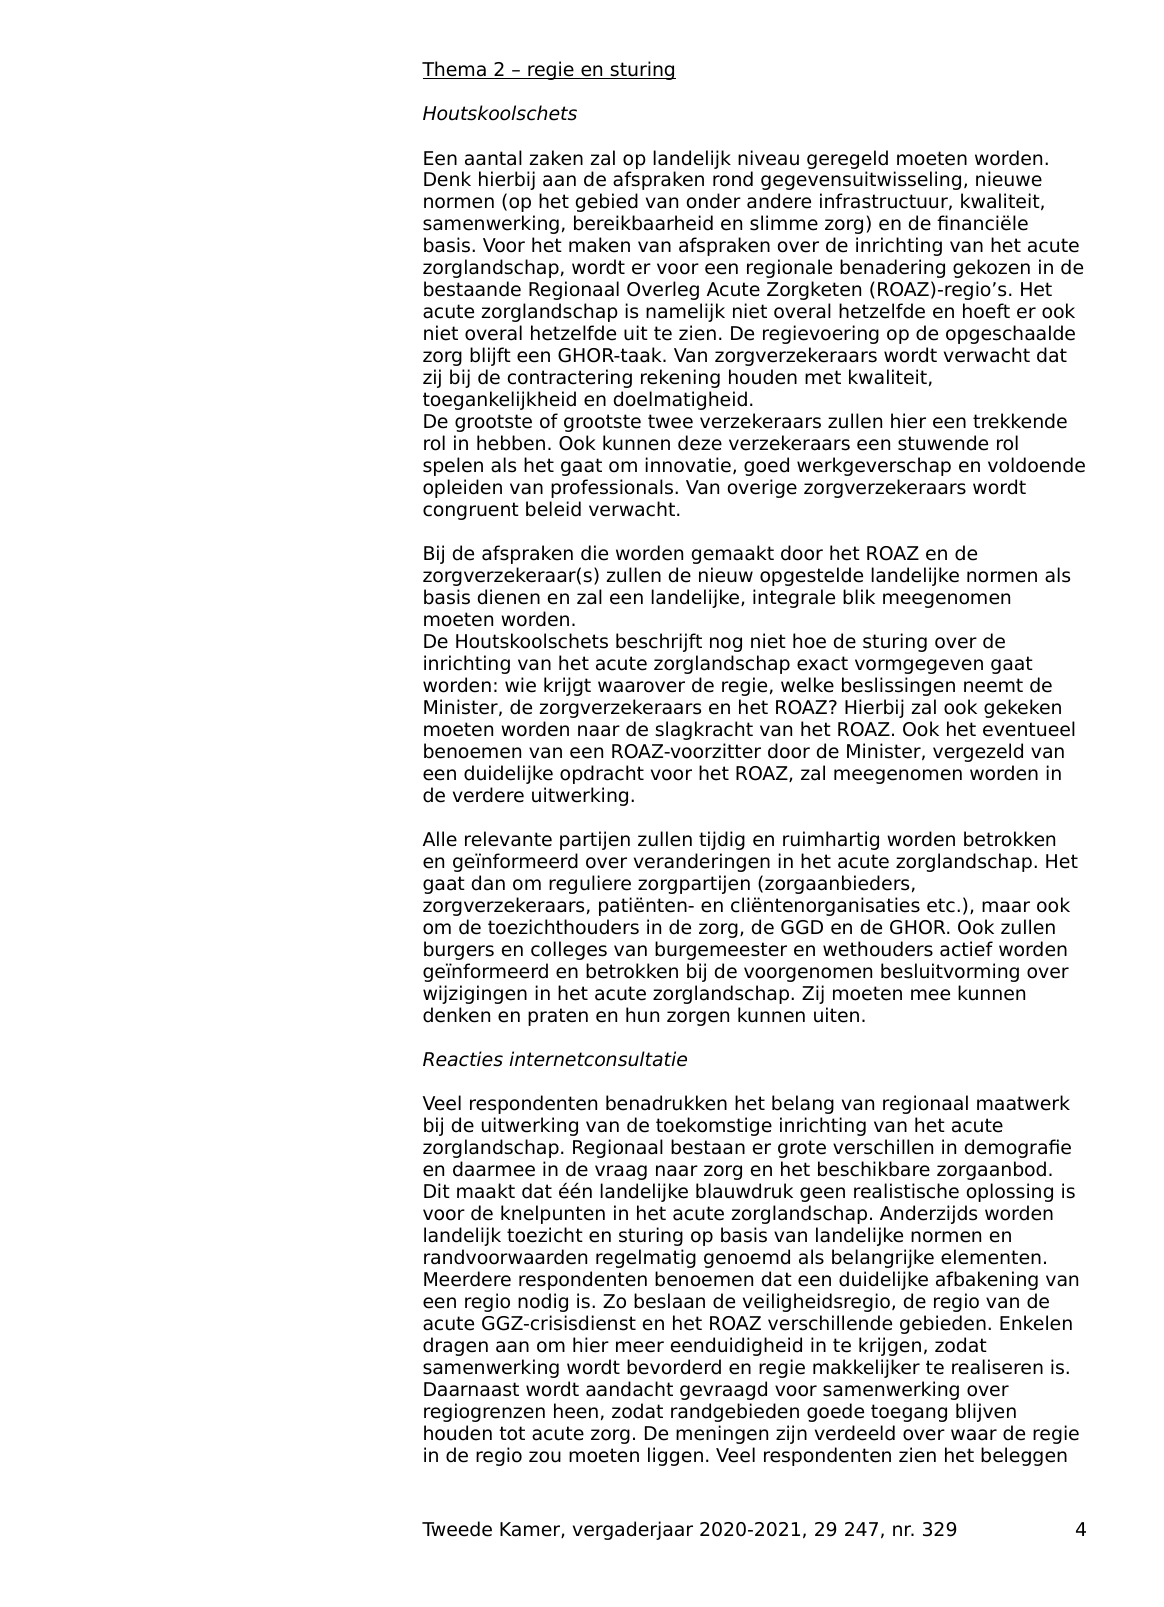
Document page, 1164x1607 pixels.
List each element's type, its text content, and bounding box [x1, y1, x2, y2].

text Veel respondenten benadrukken het belang van regionaal maatwerk bij de uitwerking van de toekomstige inrichting van het acute zorglandschap. Regionaal bestaan er grote verschillen in demografie en daarmee in de vraag naar zorg en het beschikbare zorgaanbod. Dit maakt dat één landelijke blauwdruk geen realistische oplossing is voor de knelpunten in het acute zorglandschap. Anderzijds worden landelijk toezicht en sturing op basis van landelijke normen en randvoorwaarden regelmatig genoemd als belangrijke elementen. Meerdere respondenten benoemen dat een duidelijke afbakening van een regio nodig is. Zo beslaan de veiligheidsregio, de regio van de acute GGZ-crisisdienst en het ROAZ verschillende gebieden. Enkelen dragen aan om hier meer eenduidigheid in te krijgen, zodat samenwerking wordt bevorderd en regie makkelijker te realiseren is. Daarnaast wordt aandacht gevraagd voor samenwerking over regiogrenzen heen, zodat randgebieden goede toegang blijven houden tot acute zorg. De meningen zijn verdeeld over waar de regie in de regio zou moeten liggen. Veel respondenten zien het beleggen [422, 1093, 1087, 1467]
text De grootste of grootste twee verzekeraars zullen hier een trekkende rol in hebben. Ook kunnen deze verzekeraars een stuwende rol spelen als het gaat om innovatie, goed werkgeverschap en voldoende opleiden van professionals. Van overige zorgverzekeraars wordt congruent beleid verwacht. [422, 411, 1087, 521]
text Bij de afspraken die worden gemaakt door het ROAZ en de zorgverzekeraar(s) zullen de nieuw opgestelde landelijke normen als basis dienen en zal een landelijke, integrale blik meegenomen moeten worden. [422, 543, 1087, 631]
text Alle relevante partijen zullen tijdig en ruimhartig worden betrokken en geïnformeerd over veranderingen in het acute zorglandschap. Het gaat dan om reguliere zorgpartijen (zorgaanbieders, zorgverzekeraars, patiënten- en cliëntenorganisaties etc.), maar ook om de toezichthouders in de zorg, de GGD en de GHOR. Ook zullen burgers en colleges van burgemeester en wethouders actief worden geïnformeerd en betrokken bij de voorgenomen besluitvorming over wijzigingen in het acute zorglandschap. Zij moeten mee kunnen denken en praten en hun zorgen kunnen uiten. [422, 829, 1087, 1027]
subtitle Thema 2 – regie en sturing [422, 59, 1087, 81]
text De Houtskoolschets beschrijft nog niet hoe de sturing over de inrichting van het acute zorglandschap exact vormgegeven gaat worden: wie krijgt waarover de regie, welke beslissingen neemt de Minister, de zorgverzekeraars en het ROAZ? Hierbij zal ook gekeken moeten worden naar de slagkracht van het ROAZ. Ook het eventueel benoemen van een ROAZ-voorzitter door de Minister, vergezeld van een duidelijke opdracht voor het ROAZ, zal meegenomen worden in de verdere uitwerking. [422, 631, 1087, 807]
subtitle Houtskoolschets [422, 103, 1087, 125]
text Een aantal zaken zal op landelijk niveau geregeld moeten worden. Denk hierbij aan de afspraken rond gegevensuitwisseling, nieuwe normen (op het gebied van onder andere infrastructuur, kwaliteit, samenwerking, bereikbaarheid en slimme zorg) en de financiële basis. Voor het maken van afspraken over de inrichting van het acute zorglandschap, wordt er voor een regionale benadering gekozen in de bestaande Regionaal Overleg Acute Zorgketen (ROAZ)-regio’s. Het acute zorglandschap is namelijk niet overal hetzelfde en hoeft er ook niet overal hetzelfde uit te zien. De regievoering op de opgeschaalde zorg blijft een GHOR-taak. Van zorgverzekeraars wordt verwacht dat zij bij de contractering rekening houden met kwaliteit, toegankelijkheid en doelmatigheid. [422, 147, 1087, 411]
subtitle Reacties internetconsultatie [422, 1049, 1087, 1071]
